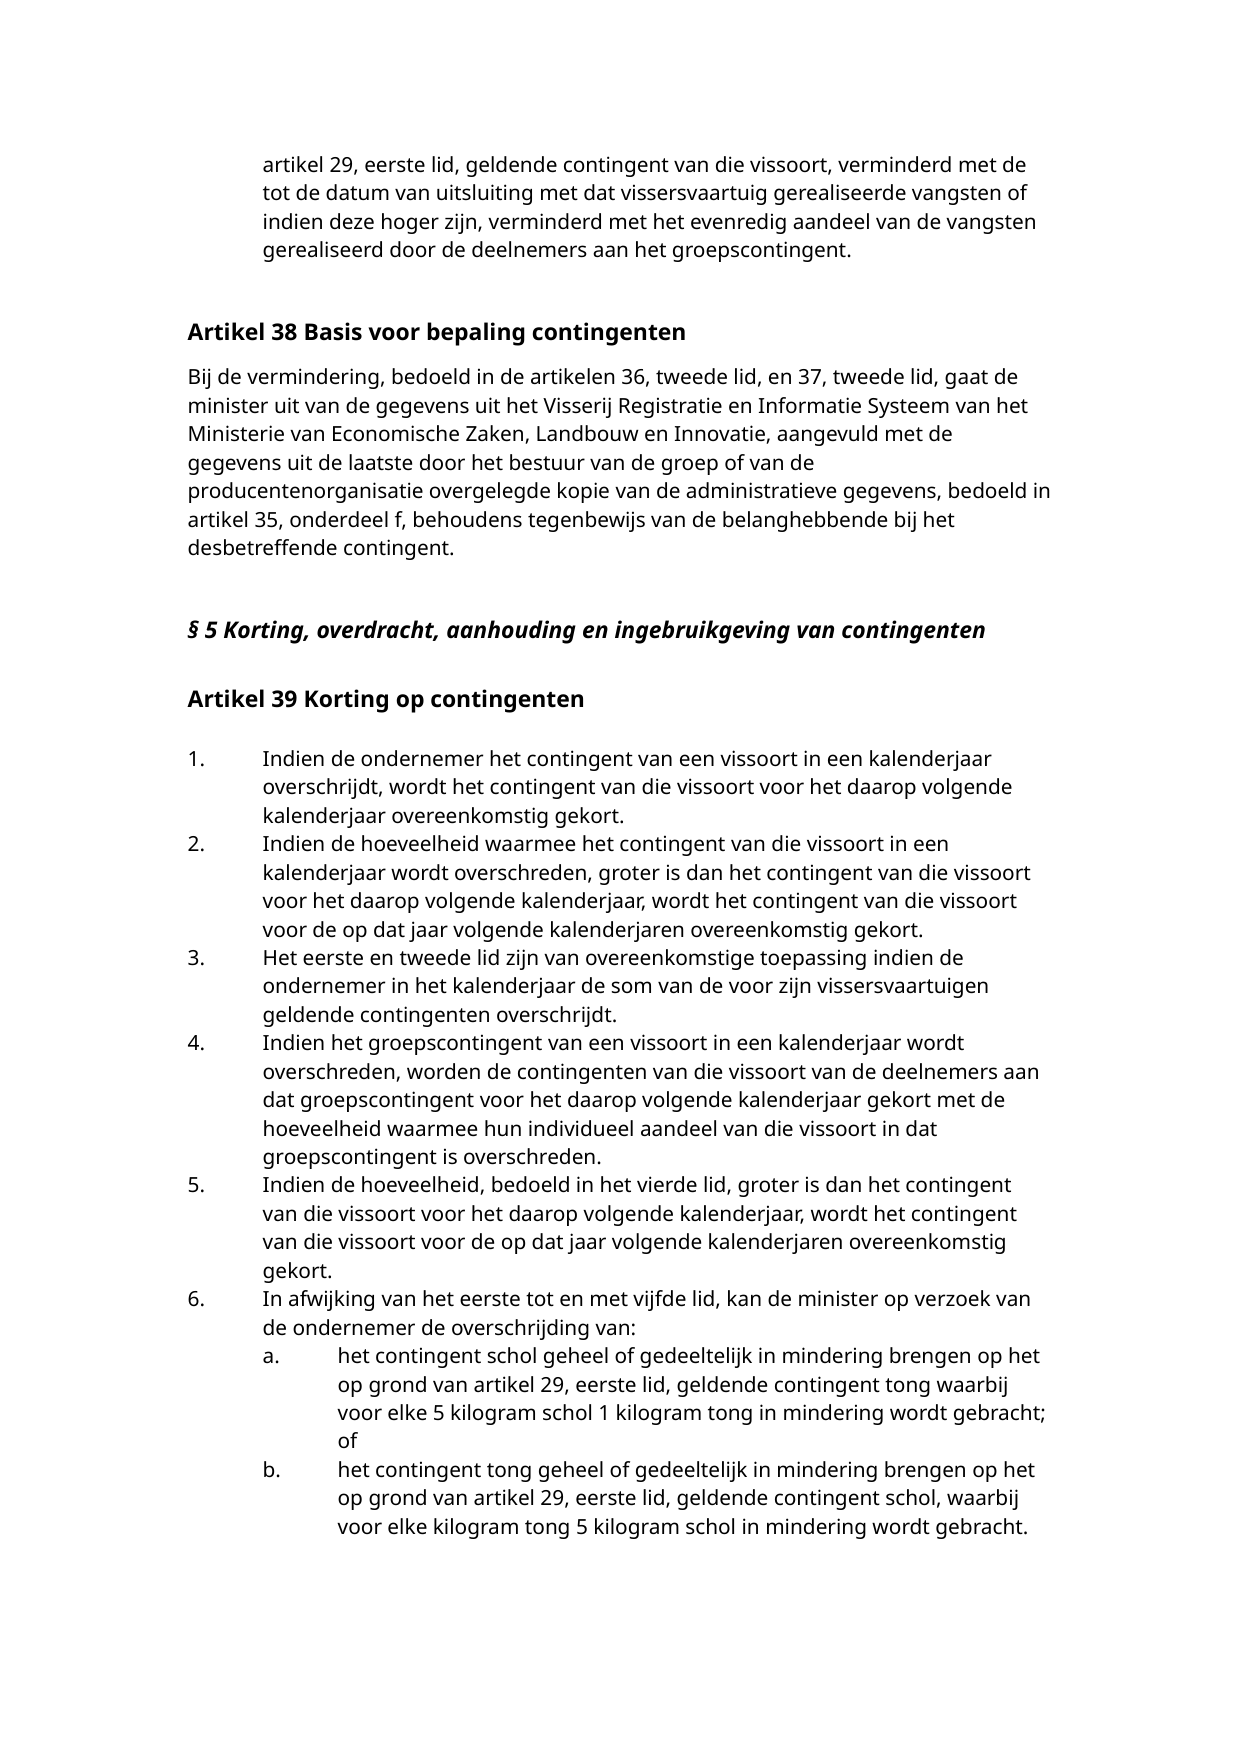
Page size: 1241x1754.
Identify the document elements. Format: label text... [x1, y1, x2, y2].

subtitle Artikel 39 Korting op contingenten [187, 683, 1053, 714]
list Indien de ondernemer het contingent van een vissoort in een kalenderjaar overschrijdt, wordt het contingent van die vissoort voor het daarop volgende kalenderjaar overeenkomstig gekort. [187, 744, 1053, 829]
list artikel 29, eerste lid, geldende contingent van die vissoort, verminderd met de tot de datum van uitsluiting met dat vissersvaartuig gerealiseerde vangsten of indien deze hoger zijn, verminderd met het evenredig aandeel van de vangsten gerealiseerd door de deelnemers aan het groepscontingent. [187, 150, 1053, 264]
list Indien de hoeveelheid, bedoeld in het vierde lid, groter is dan het contingent van die vissoort voor het daarop volgende kalenderjaar, wordt het contingent van die vissoort voor de op dat jaar volgende kalenderjaren overeenkomstig gekort. [187, 1171, 1053, 1284]
text Bij de vermindering, bedoeld in de artikelen 36, tweede lid, en 37, tweede lid, gaat de minister uit van de gegevens uit het Visserij Registratie en Informatie Systeem van het Ministerie van Economische Zaken, Landbouw en Innovatie, aangevuld met de gegevens uit de laatste door het bestuur van de groep of van de producentenorganisatie overgelegde kopie van de administratieve gegevens, bedoeld in artikel 35, onderdeel f, behoudens tegenbewijs van de belanghebbende bij het desbetreffende contingent. [187, 362, 1053, 562]
list Indien de hoeveelheid waarmee het contingent van die vissoort in een kalenderjaar wordt overschreden, groter is dan het contingent van die vissoort voor het daarop volgende kalenderjaar, wordt het contingent van die vissoort voor de op dat jaar volgende kalenderjaren overeenkomstig gekort. [187, 829, 1053, 943]
list Het eerste en tweede lid zijn van overeenkomstige toepassing indien de ondernemer in het kalenderjaar de som van de voor zijn vissersvaartuigen geldende contingenten overschrijdt. [187, 943, 1053, 1028]
list het contingent tong geheel of gedeeltelijk in mindering brengen op het op grond van artikel 29, eerste lid, geldende contingent schol, waarbij voor elke kilogram tong 5 kilogram schol in mindering wordt gebracht. [262, 1455, 1053, 1540]
subtitle § 5 Korting, overdracht, aanhouding en ingebruikgeving van contingenten [187, 614, 1053, 645]
subtitle Artikel 38 Basis voor bepaling contingenten [187, 316, 1053, 347]
list Indien het groepscontingent van een vissoort in een kalenderjaar wordt overschreden, worden de contingenten van die vissoort van de deelnemers aan dat groepscontingent voor het daarop volgende kalenderjaar gekort met de hoeveelheid waarmee hun individueel aandeel van die vissoort in dat groepscontingent is overschreden. [187, 1028, 1053, 1171]
list In afwijking van het eerste tot en met vijfde lid, kan de minister op verzoek van de ondernemer de overschrijding van: [187, 1284, 1053, 1341]
list het contingent schol geheel of gedeeltelijk in mindering brengen op het op grond van artikel 29, eerste lid, geldende contingent tong waarbij voor elke 5 kilogram schol 1 kilogram tong in mindering wordt gebracht; of [262, 1341, 1053, 1455]
